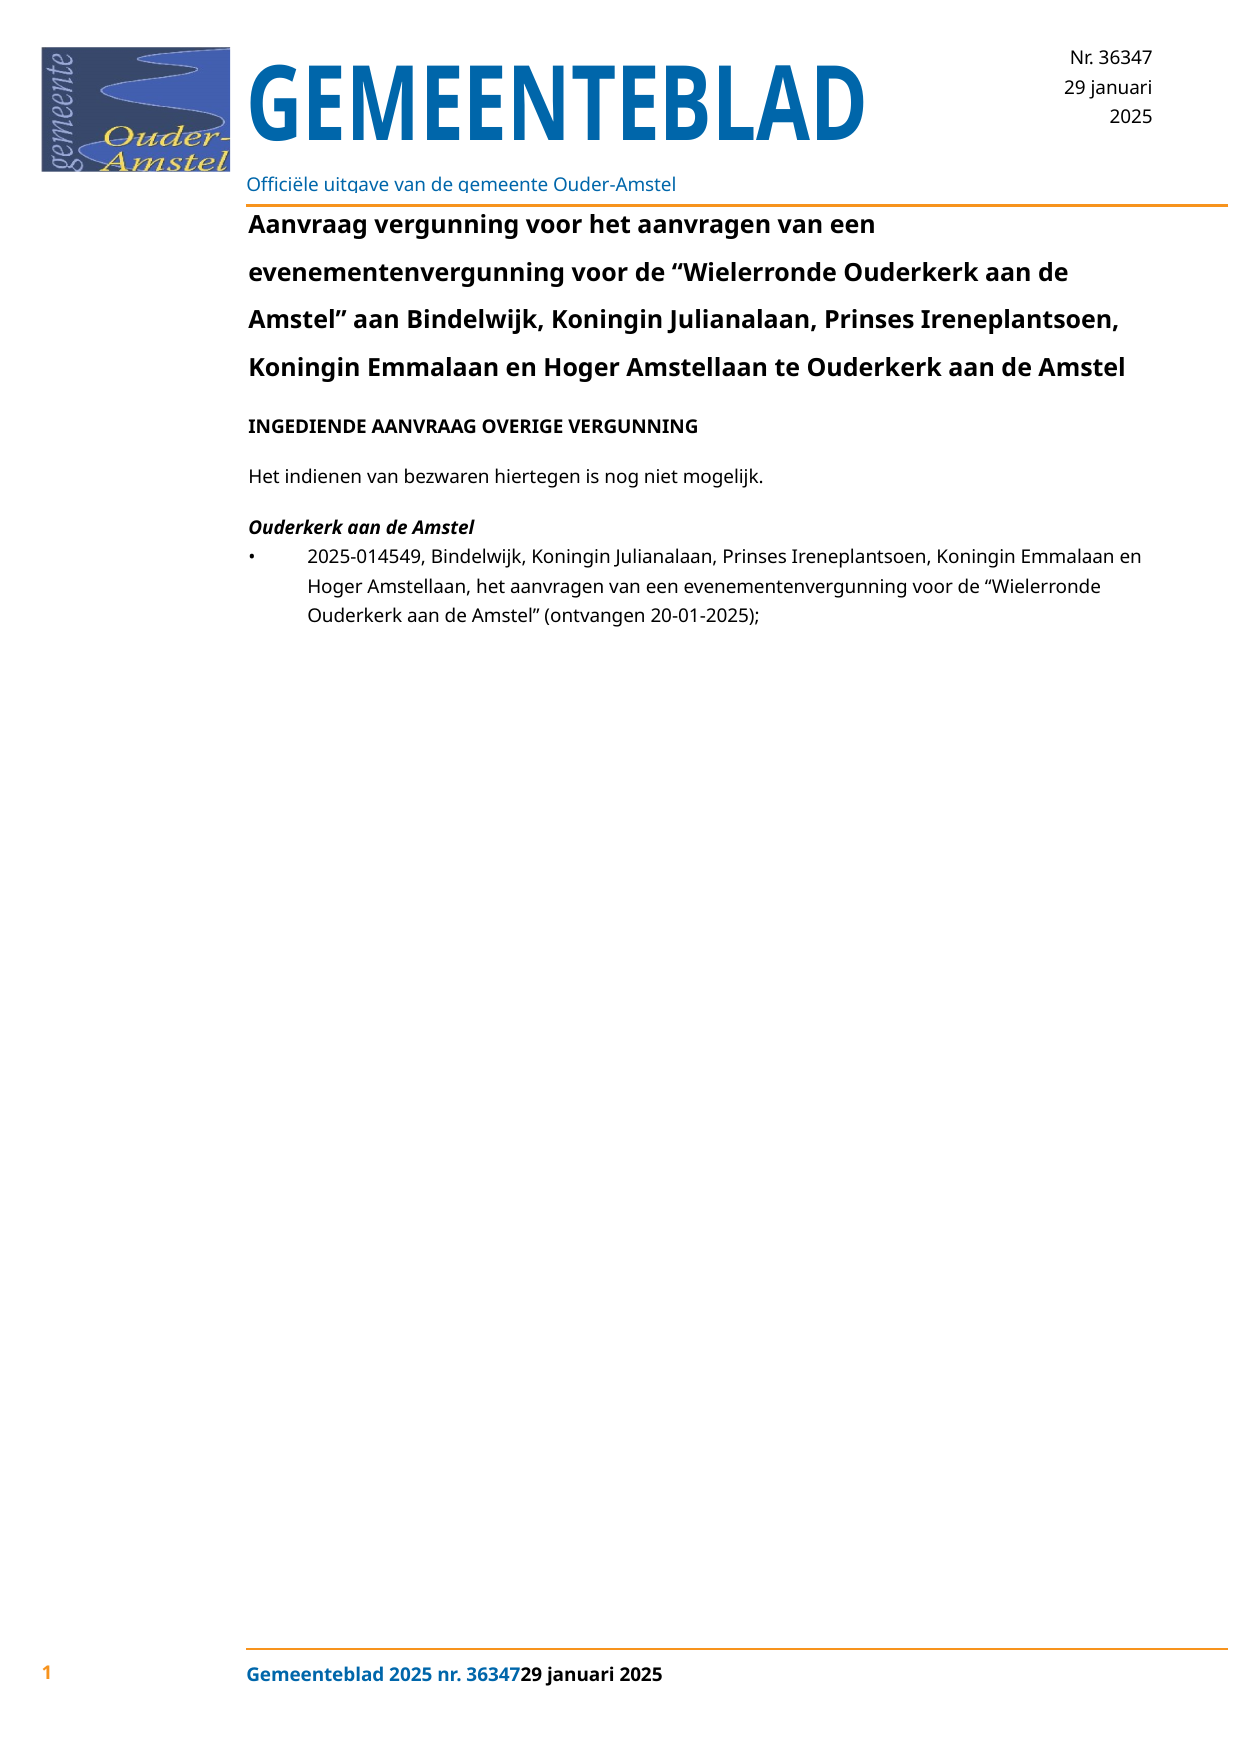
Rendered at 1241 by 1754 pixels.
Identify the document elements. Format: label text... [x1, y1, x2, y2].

text INGEDIENDE AANVRAAG OVERIGE VERGUNNING [248, 413, 1152, 439]
text Het indienen van bezwaren hiertegen is nog niet mogelijk. [248, 463, 1152, 489]
text Aanvraag vergunning voor het aanvragen van een evenementenvergunning voor de “Wielerronde Ouderkerk aan de Amstel” aan Bindelwijk, Koningin Julianalaan, Prinses Ireneplantsoen, Koningin Emmalaan en Hoger Amstellaan te Ouderkerk aan de Amstel [248, 207, 1152, 384]
text Ouderkerk aan de Amstel [248, 514, 1152, 540]
list 2025-014549, Bindelwijk, Koningin Julianalaan, Prinses Ireneplantsoen, Koningin Emmalaan en Hoger Amstellaan, het aanvragen van een evenementenvergunning voor de “Wielerronde Ouderkerk aan de Amstel” (ontvangen 20-01-2025); [248, 543, 1152, 628]
picture [41, 47, 231, 172]
